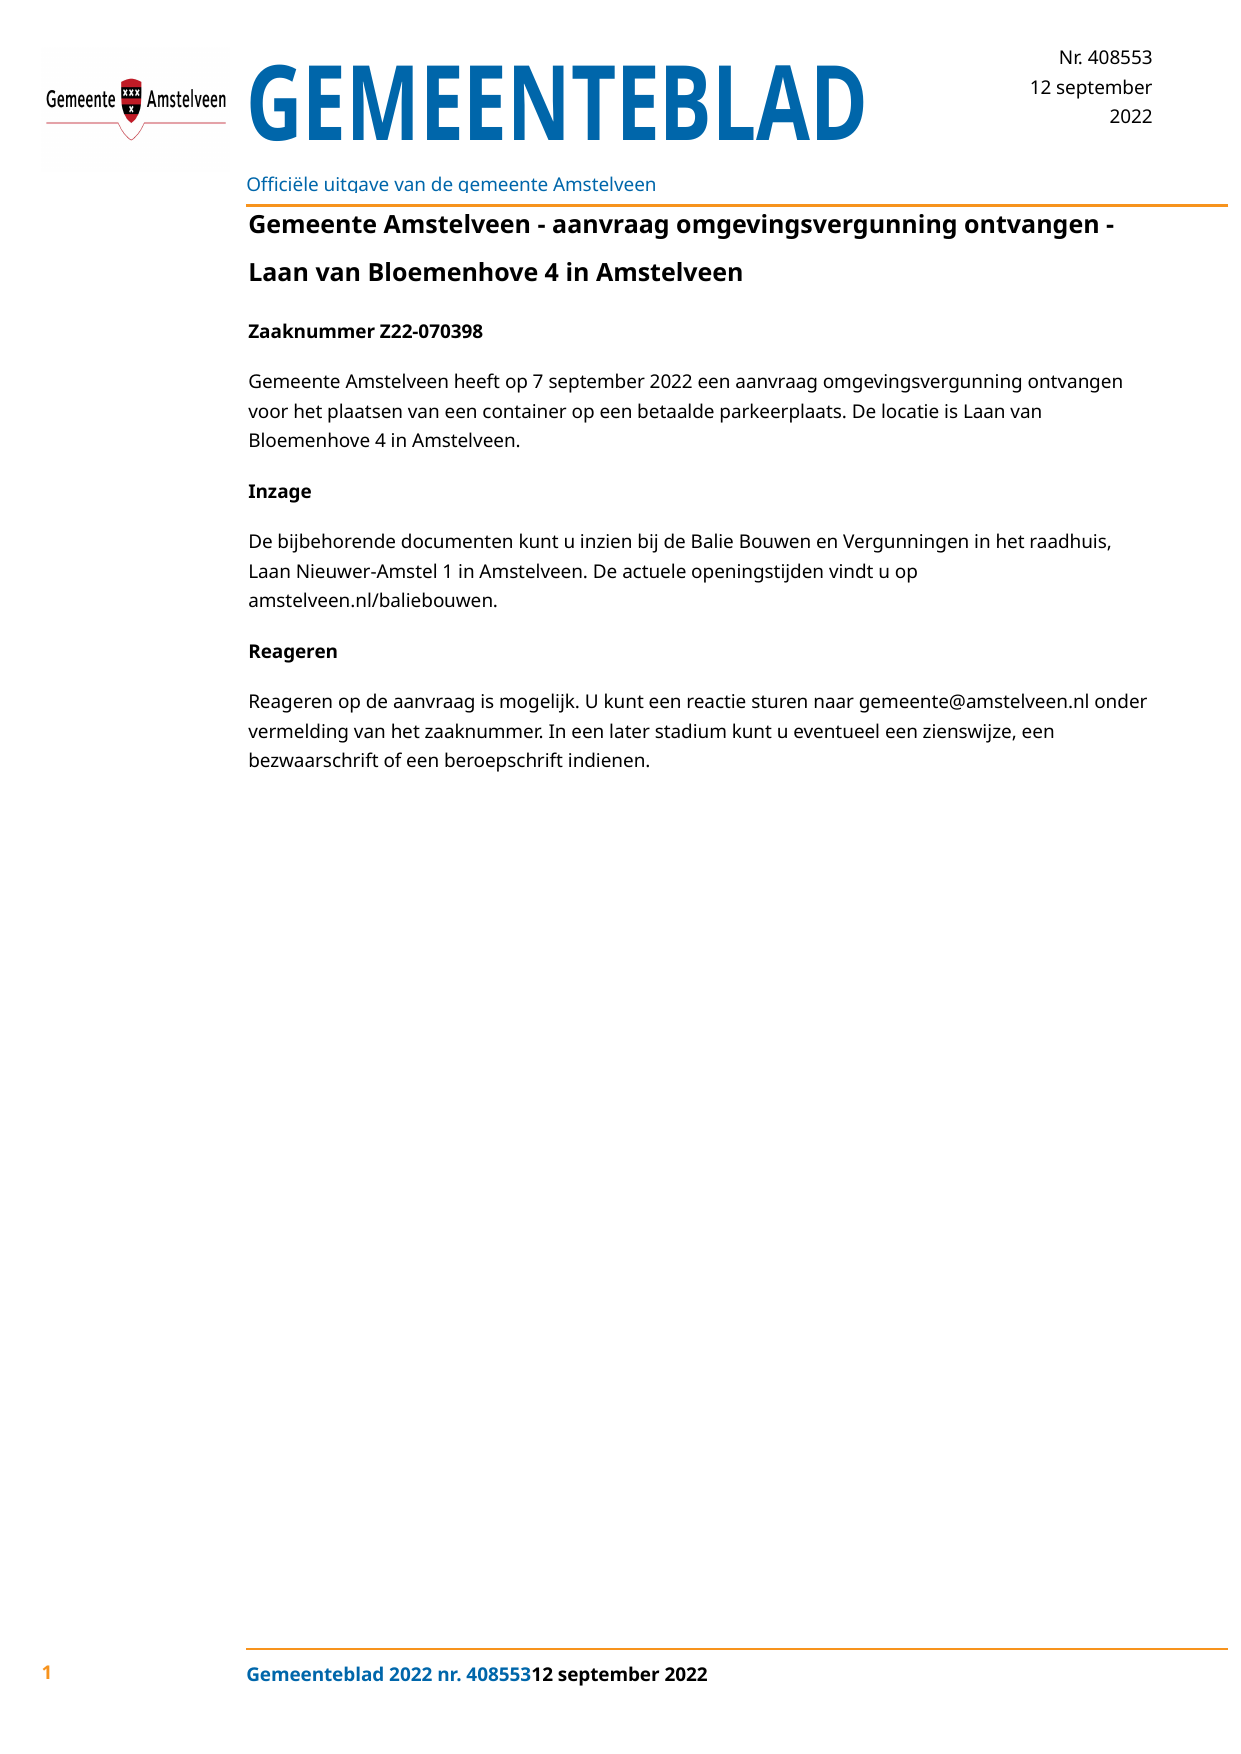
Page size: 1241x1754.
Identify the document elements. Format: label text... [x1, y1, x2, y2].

text Inzage [248, 478, 1152, 504]
text Zaaknummer Z22-070398 [248, 318, 1152, 344]
text Gemeente Amstelveen - aanvraag omgevingsvergunning ontvangen - Laan van Bloemenhove 4 in Amstelveen [248, 207, 1152, 288]
text De bijbehorende documenten kunt u inzien bij de Balie Bouwen en Vergunningen in het raadhuis, Laan Nieuwer-Amstel 1 in Amstelveen. De actuele openingstijden vindt u op amstelveen.nl/baliebouwen. [248, 528, 1152, 613]
picture [41, 47, 231, 172]
text Gemeente Amstelveen heeft op 7 september 2022 een aanvraag omgevingsvergunning ontvangen voor het plaatsen van een container op een betaalde parkeerplaats. De locatie is Laan van Bloemenhove 4 in Amstelveen. [248, 368, 1152, 453]
text Reageren op de aanvraag is mogelijk. U kunt een reactie sturen naar gemeente@amstelveen.nl onder vermelding van het zaaknummer. In een later stadium kunt u eventueel een zienswijze, een bezwaarschrift of een beroepschrift indienen. [248, 688, 1152, 773]
text Reageren [248, 638, 1152, 664]
